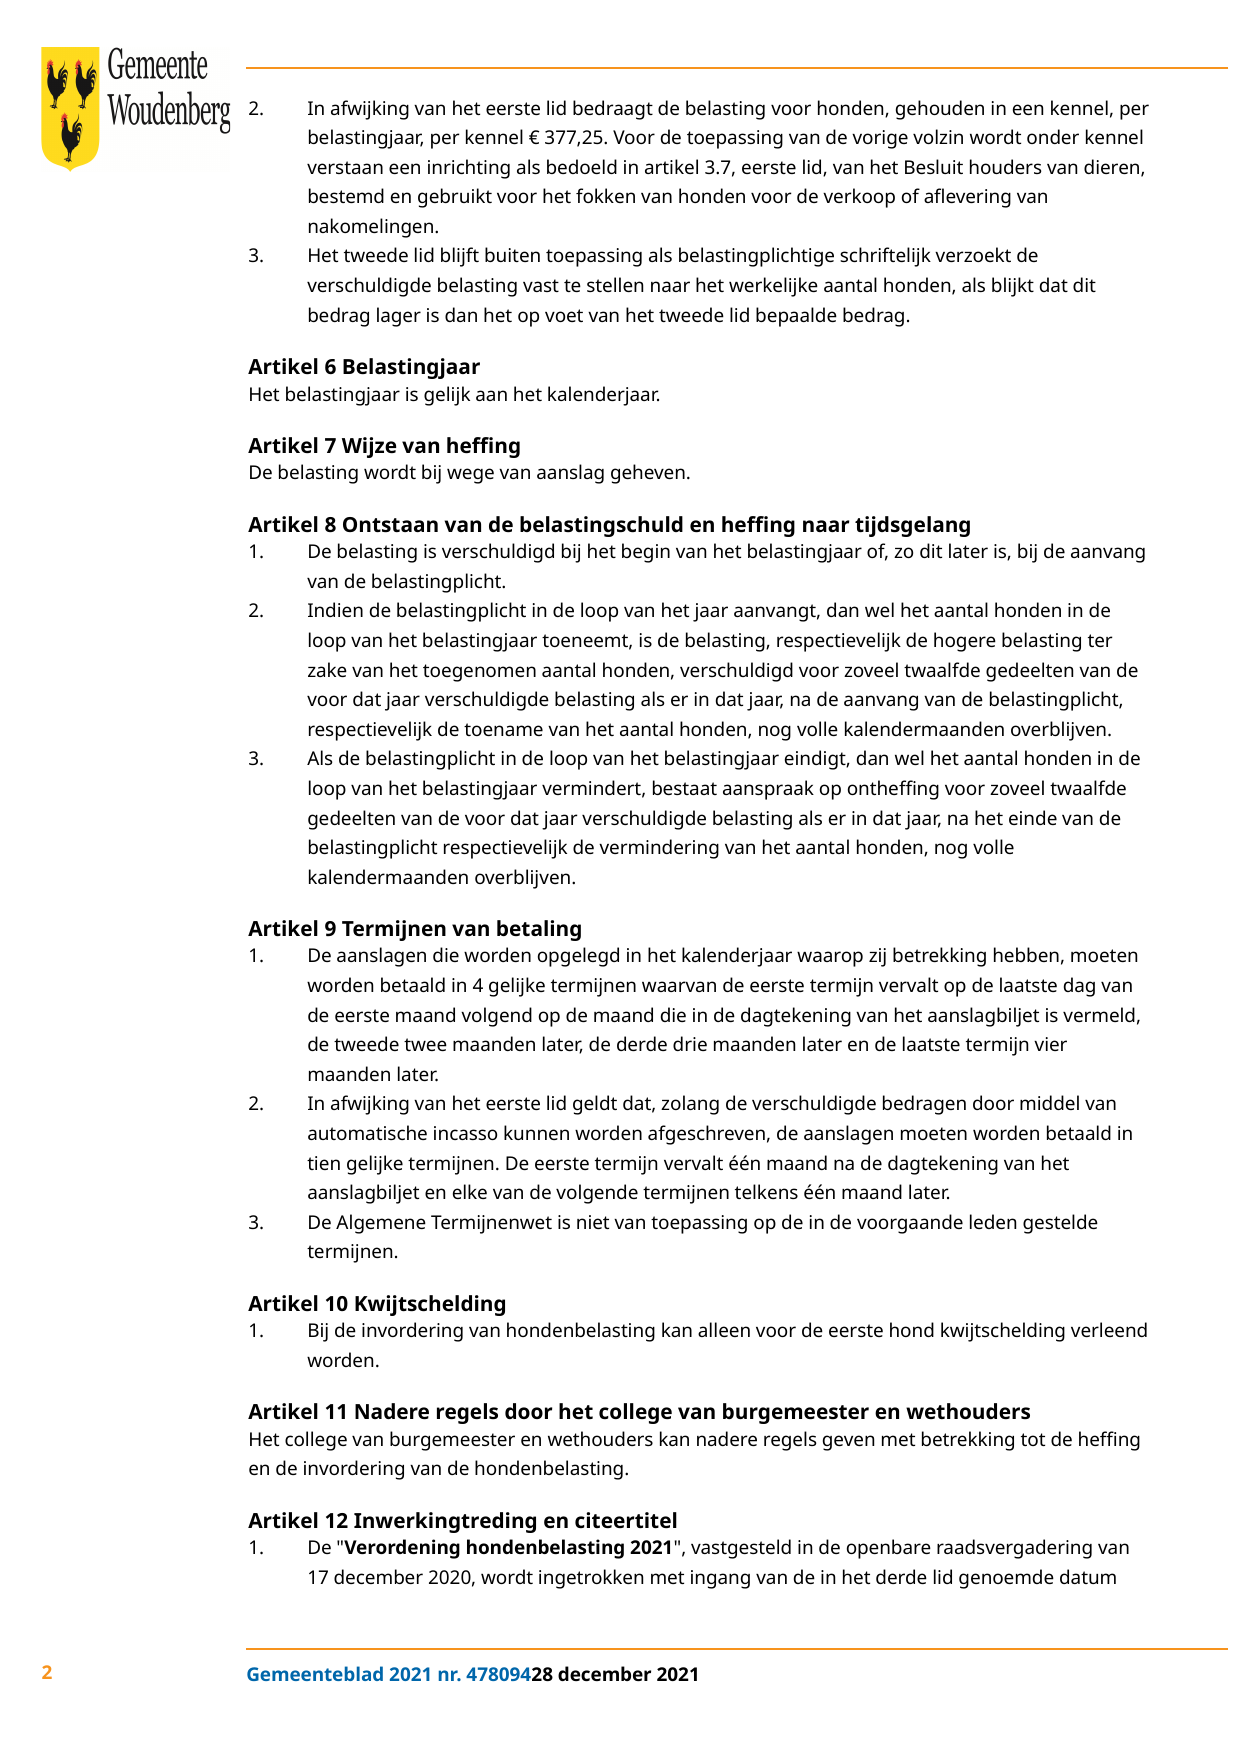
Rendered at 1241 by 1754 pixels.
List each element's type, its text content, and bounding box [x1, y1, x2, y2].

list De "Verordening hondenbelasting 2021", vastgesteld in de openbare raadsvergadering van 17 december 2020, wordt ingetrokken met ingang van de in het derde lid genoemde datum [248, 1534, 1152, 1589]
text Artikel 6 Belastingjaar [248, 352, 1152, 381]
text De belasting wordt bij wege van aanslag geheven. [248, 459, 1152, 485]
list De Algemene Termijnenwet is niet van toepassing op de in de voorgaande leden gestelde termijnen. [248, 1209, 1152, 1264]
list De belasting is verschuldigd bij het begin van het belastingjaar of, zo dit later is, bij de aanvang van de belastingplicht. [248, 538, 1152, 594]
text Artikel 9 Termijnen van betaling [248, 914, 1152, 943]
text Artikel 8 Ontstaan van de belastingschuld en heffing naar tijdsgelang [248, 510, 1152, 538]
list De aanslagen die worden opgelegd in het kalenderjaar waarop zij betrekking hebben, moeten worden betaald in 4 gelijke termijnen waarvan de eerste termijn vervalt op de laatste dag van de eerste maand volgend op de maand die in de dagtekening van het aanslagbiljet is vermeld, de tweede twee maanden later, de derde drie maanden later en de laatste termijn vier maanden later. [248, 943, 1152, 1087]
list Indien de belastingplicht in de loop van het jaar aanvangt, dan wel het aantal honden in de loop van het belastingjaar toeneemt, is de belasting, respectievelijk de hogere belasting ter zake van het toegenomen aantal honden, verschuldigd voor zoveel twaalfde gedeelten van de voor dat jaar verschuldigde belasting als er in dat jaar, na de aanvang van de belastingplicht, respectievelijk de toename van het aantal honden, nog volle kalendermaanden overblijven. [248, 598, 1152, 742]
list Als de belastingplicht in de loop van het belastingjaar eindigt, dan wel het aantal honden in de loop van het belastingjaar vermindert, bestaat aanspraak op ontheffing voor zoveel twaalfde gedeelten van de voor dat jaar verschuldigde belasting als er in dat jaar, na het einde van de belastingplicht respectievelijk de vermindering van het aantal honden, nog volle kalendermaanden overblijven. [248, 746, 1152, 889]
text Artikel 11 Nadere regels door het college van burgemeester en wethouders [248, 1397, 1152, 1426]
list Bij de invordering van hondenbelasting kan alleen voor de eerste hond kwijtschelding verleend worden. [248, 1317, 1152, 1373]
list In afwijking van het eerste lid bedraagt de belasting voor honden, gehouden in een kennel, per belastingjaar, per kennel € 377,25. Voor de toepassing van de vorige volzin wordt onder kennel verstaan een inrichting als bedoeld in artikel 3.7, eerste lid, van het Besluit houders van dieren, bestemd en gebruikt voor het fokken van honden voor de verkoop of aflevering van nakomelingen. [248, 95, 1152, 239]
text Artikel 12 Inwerkingtreding en citeertitel [248, 1506, 1152, 1534]
picture [41, 47, 231, 172]
list In afwijking van het eerste lid geldt dat, zolang de verschuldigde bedragen door middel van automatische incasso kunnen worden afgeschreven, de aanslagen moeten worden betaald in tien gelijke termijnen. De eerste termijn vervalt één maand na de dagtekening van het aanslagbiljet en elke van de volgende termijnen telkens één maand later. [248, 1091, 1152, 1205]
text Het college van burgemeester en wethouders kan nadere regels geven met betrekking tot de heffing en de invordering van de hondenbelasting. [248, 1426, 1152, 1481]
text Artikel 10 Kwijtschelding [248, 1289, 1152, 1317]
list Het tweede lid blijft buiten toepassing als belastingplichtige schriftelijk verzoekt de verschuldigde belasting vast te stellen naar het werkelijke aantal honden, als blijkt dat dit bedrag lager is dan het op voet van het tweede lid bepaalde bedrag. [248, 243, 1152, 328]
text Het belastingjaar is gelijk aan het kalenderjaar. [248, 381, 1152, 406]
text Artikel 7 Wijze van heffing [248, 431, 1152, 459]
